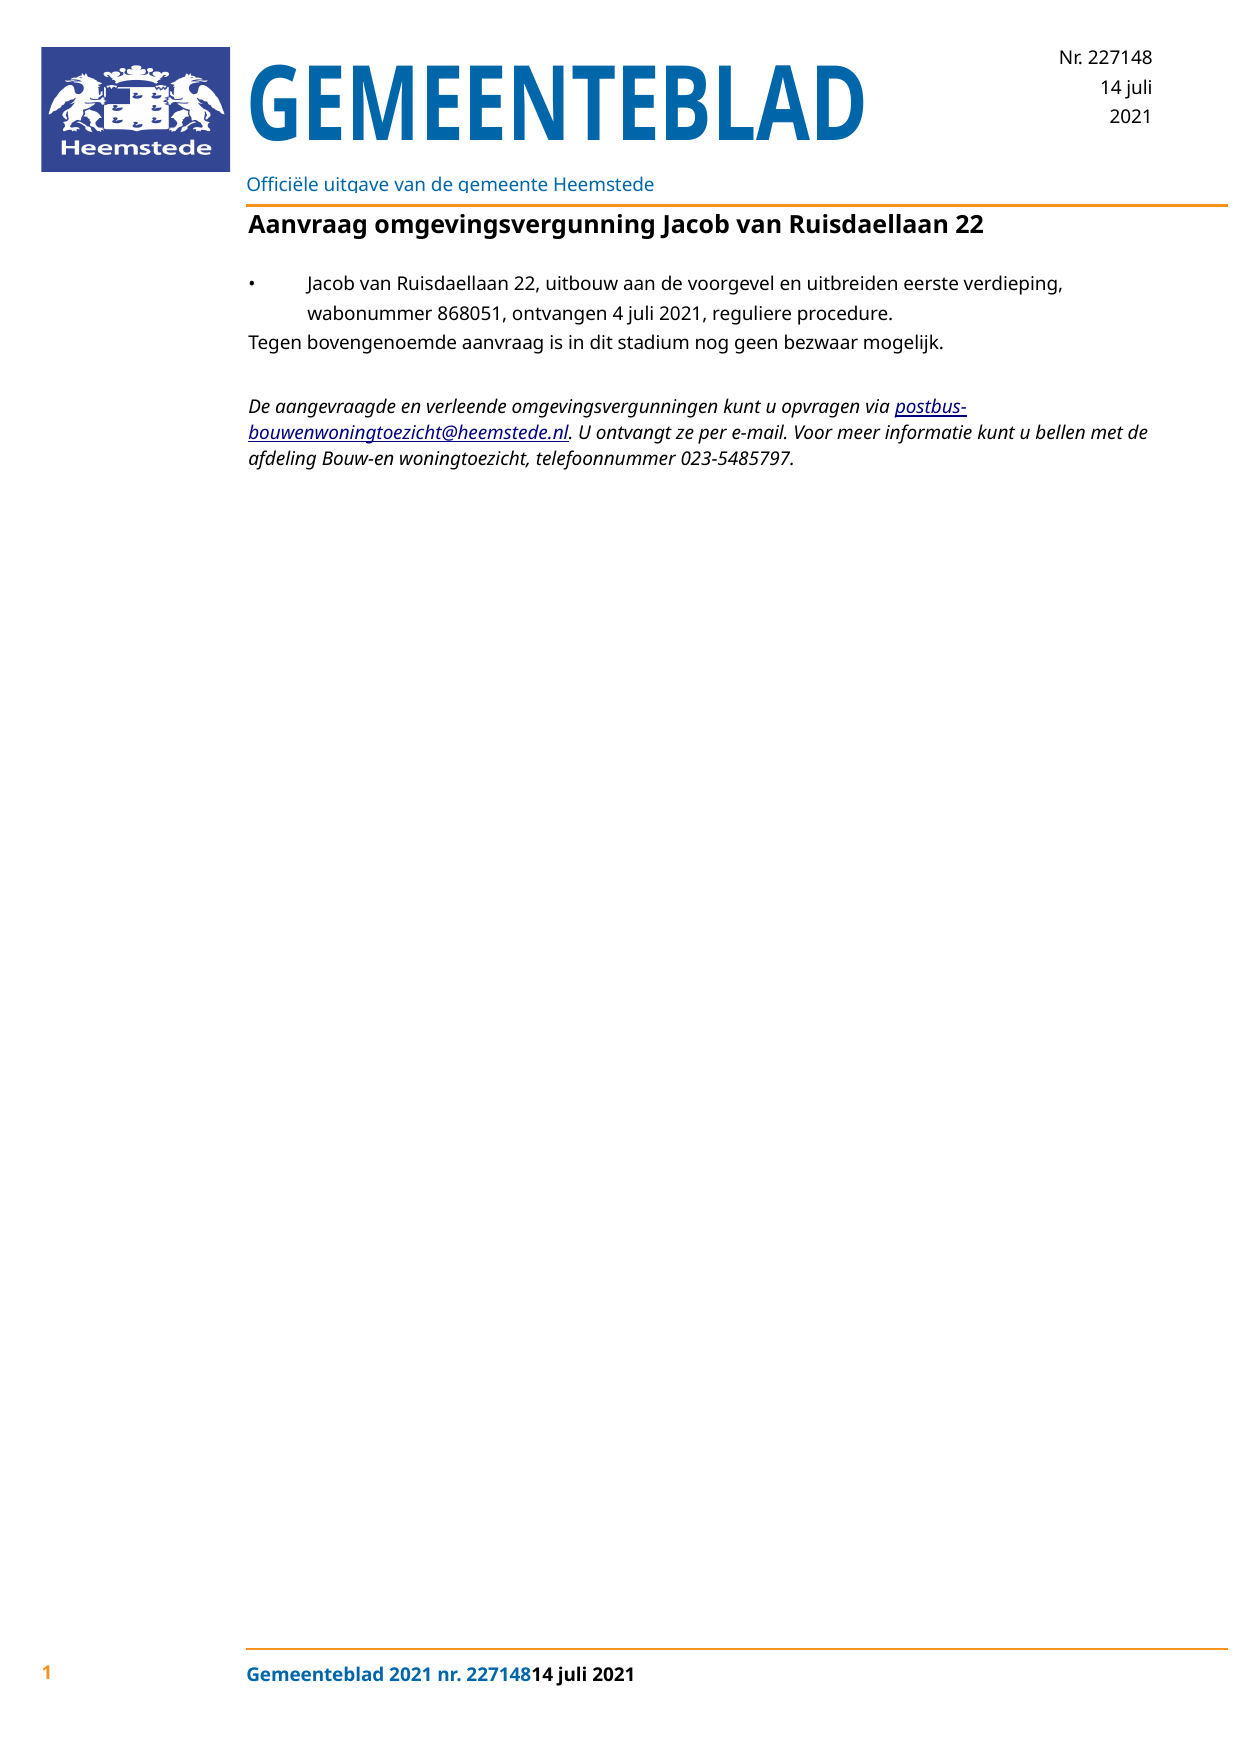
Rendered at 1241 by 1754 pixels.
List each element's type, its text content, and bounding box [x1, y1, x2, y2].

list Jacob van Ruisdaellaan 22, uitbouw aan de voorgevel en uitbreiden eerste verdieping, wabonummer 868051, ontvangen 4 juli 2021, reguliere procedure. [248, 270, 1152, 326]
text Aanvraag omgevingsvergunning Jacob van Ruisdaellaan 22 [248, 207, 1152, 241]
picture [41, 47, 231, 172]
text De aangevraagde en verleende omgevingsvergunningen kunt u opvragen via postbus-bouwenwoningtoezicht@heemstede.nl. U ontvangt ze per e-mail. Voor meer informatie kunt u bellen met de afdeling Bouw-en woningtoezicht, telefoonnummer 023-5485797. [248, 393, 1152, 471]
text Tegen bovengenoemde aanvraag is in dit stadium nog geen bezwaar mogelijk. [248, 329, 1152, 355]
